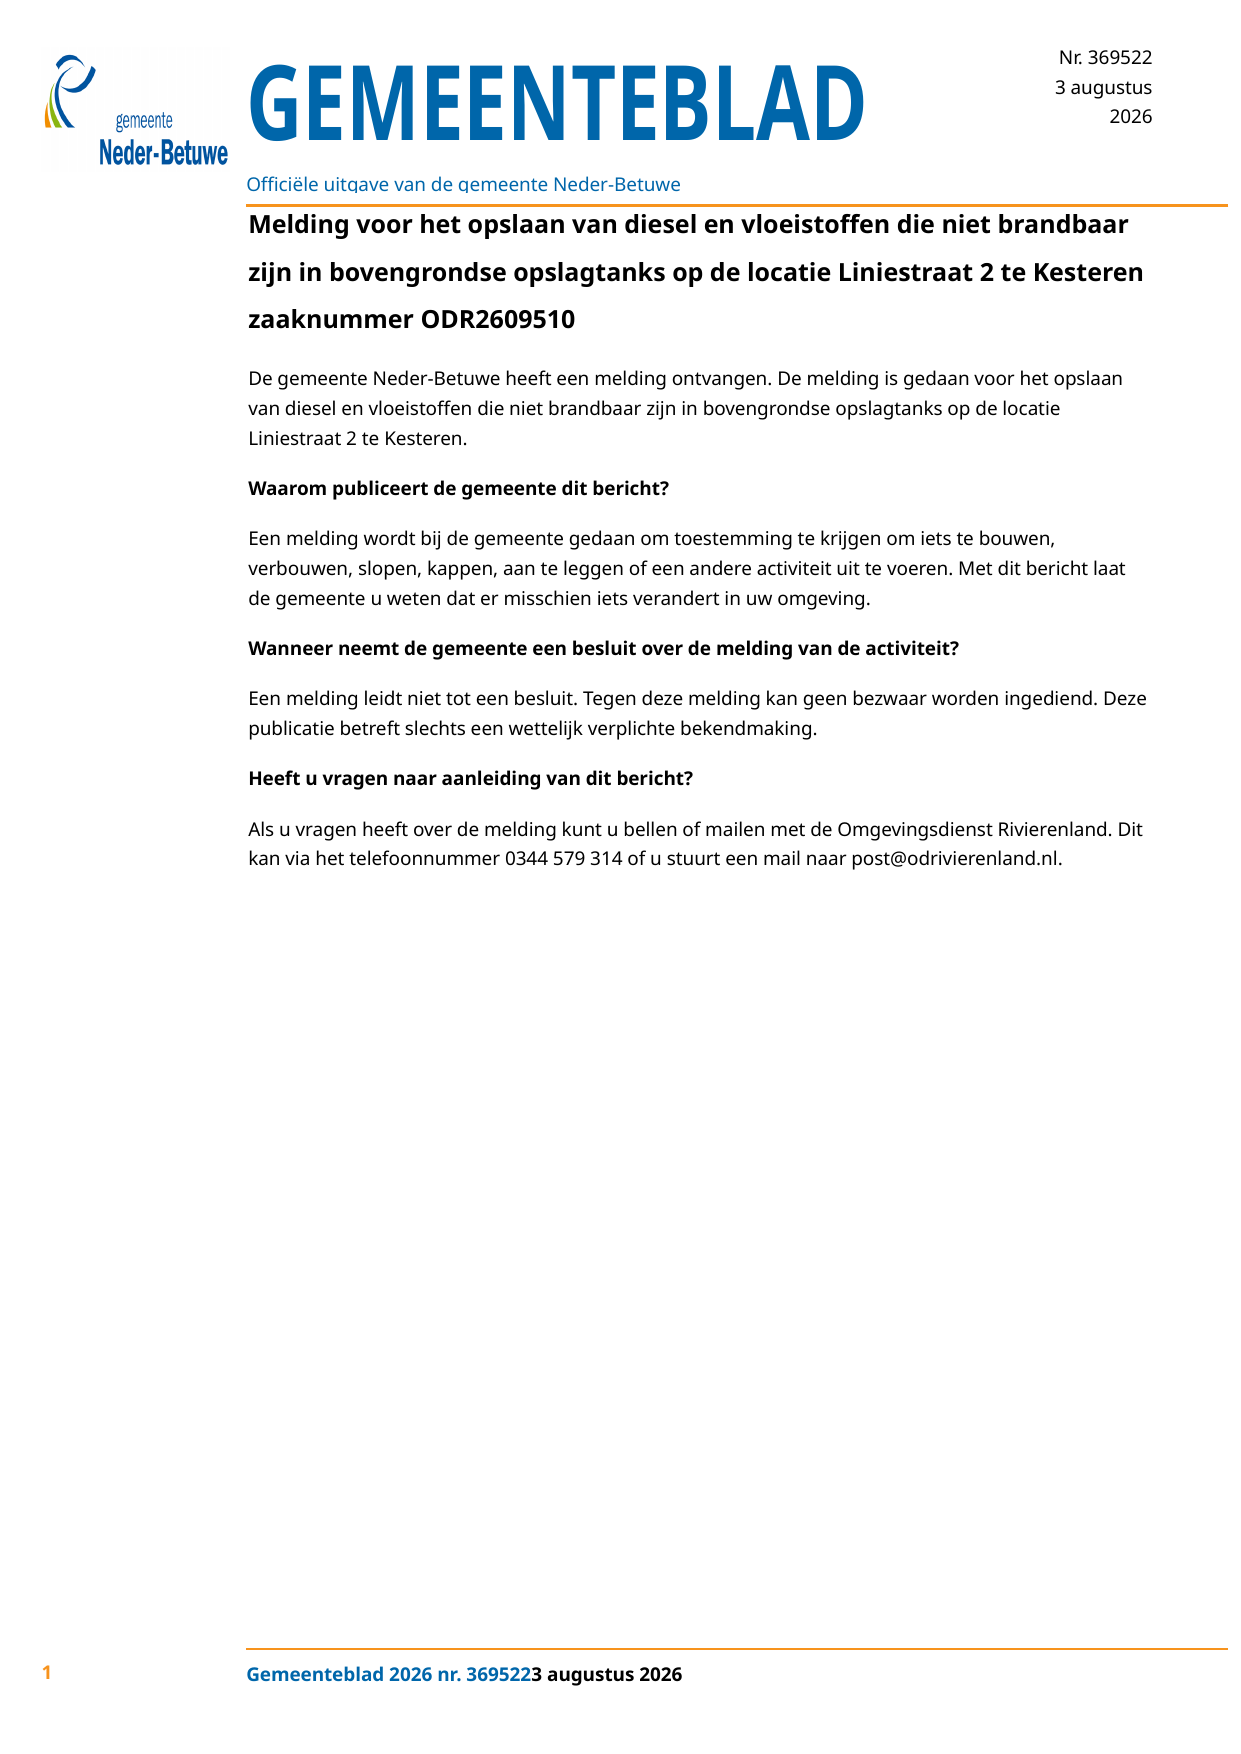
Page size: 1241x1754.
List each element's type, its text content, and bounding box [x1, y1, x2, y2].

picture [41, 47, 231, 172]
text Een melding leidt niet tot een besluit. Tegen deze melding kan geen bezwaar worden ingediend. Deze publicatie betreft slechts een wettelijk verplichte bekendmaking. [248, 686, 1152, 741]
text De gemeente Neder-Betuwe heeft een melding ontvangen. De melding is gedaan voor het opslaan van diesel en vloeistoffen die niet brandbaar zijn in bovengrondse opslagtanks op de locatie Liniestraat 2 te Kesteren. [248, 366, 1152, 450]
text Wanneer neemt de gemeente een besluit over de melding van de activiteit? [248, 635, 1152, 661]
text Een melding wordt bij de gemeente gedaan om toestemming te krijgen om iets te bouwen, verbouwen, slopen, kappen, aan te leggen of een andere activiteit uit te voeren. Met dit bericht laat de gemeente u weten dat er misschien iets verandert in uw omgeving. [248, 526, 1152, 610]
text Heeft u vragen naar aanleiding van dit bericht? [248, 766, 1152, 791]
text Als u vragen heeft over de melding kunt u bellen of mailen met de Omgevingsdienst Rivierenland. Dit kan via het telefoonnummer 0344 579 314 of u stuurt een mail naar post@odrivierenland.nl. [248, 816, 1152, 871]
text Melding voor het opslaan van diesel en vloeistoffen die niet brandbaar zijn in bovengrondse opslagtanks op de locatie Liniestraat 2 te Kesteren zaaknummer ODR2609510 [248, 207, 1152, 336]
text Waarom publiceert de gemeente dit bericht? [248, 475, 1152, 501]
